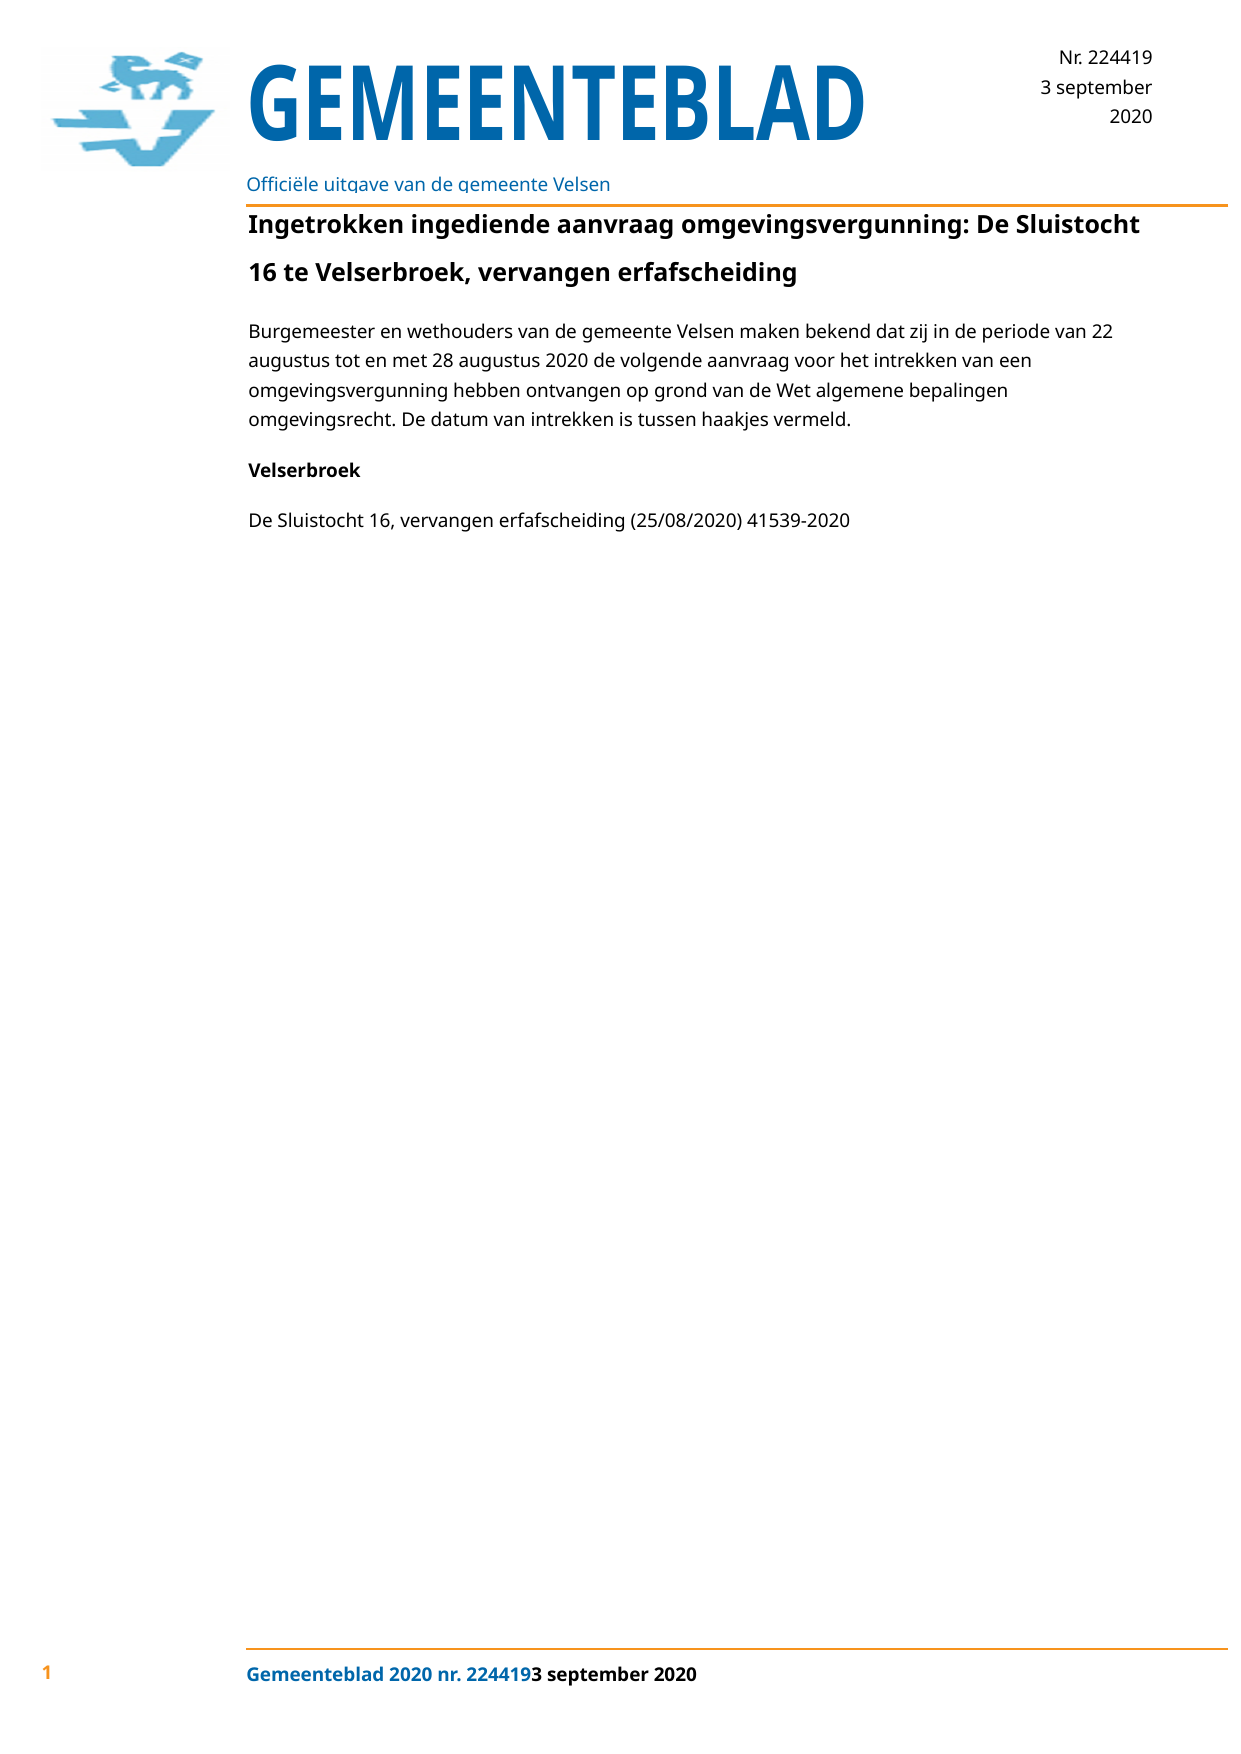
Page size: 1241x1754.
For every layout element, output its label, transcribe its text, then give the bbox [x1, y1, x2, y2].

text Ingetrokken ingediende aanvraag omgevingsvergunning: De Sluistocht 16 te Velserbroek, vervangen erfafscheiding [248, 207, 1152, 288]
text Burgemeester en wethouders van de gemeente Velsen maken bekend dat zij in de periode van 22 augustus tot en met 28 augustus 2020 de volgende aanvraag voor het intrekken van een omgevingsvergunning hebben ontvangen op grond van de Wet algemene bepalingen omgevingsrecht. De datum van intrekken is tussen haakjes vermeld. [248, 318, 1152, 432]
picture [41, 47, 231, 172]
text Velserbroek [248, 457, 1152, 483]
text De Sluistocht 16, vervangen erfafscheiding (25/08/2020) 41539-2020 [248, 507, 1152, 533]
